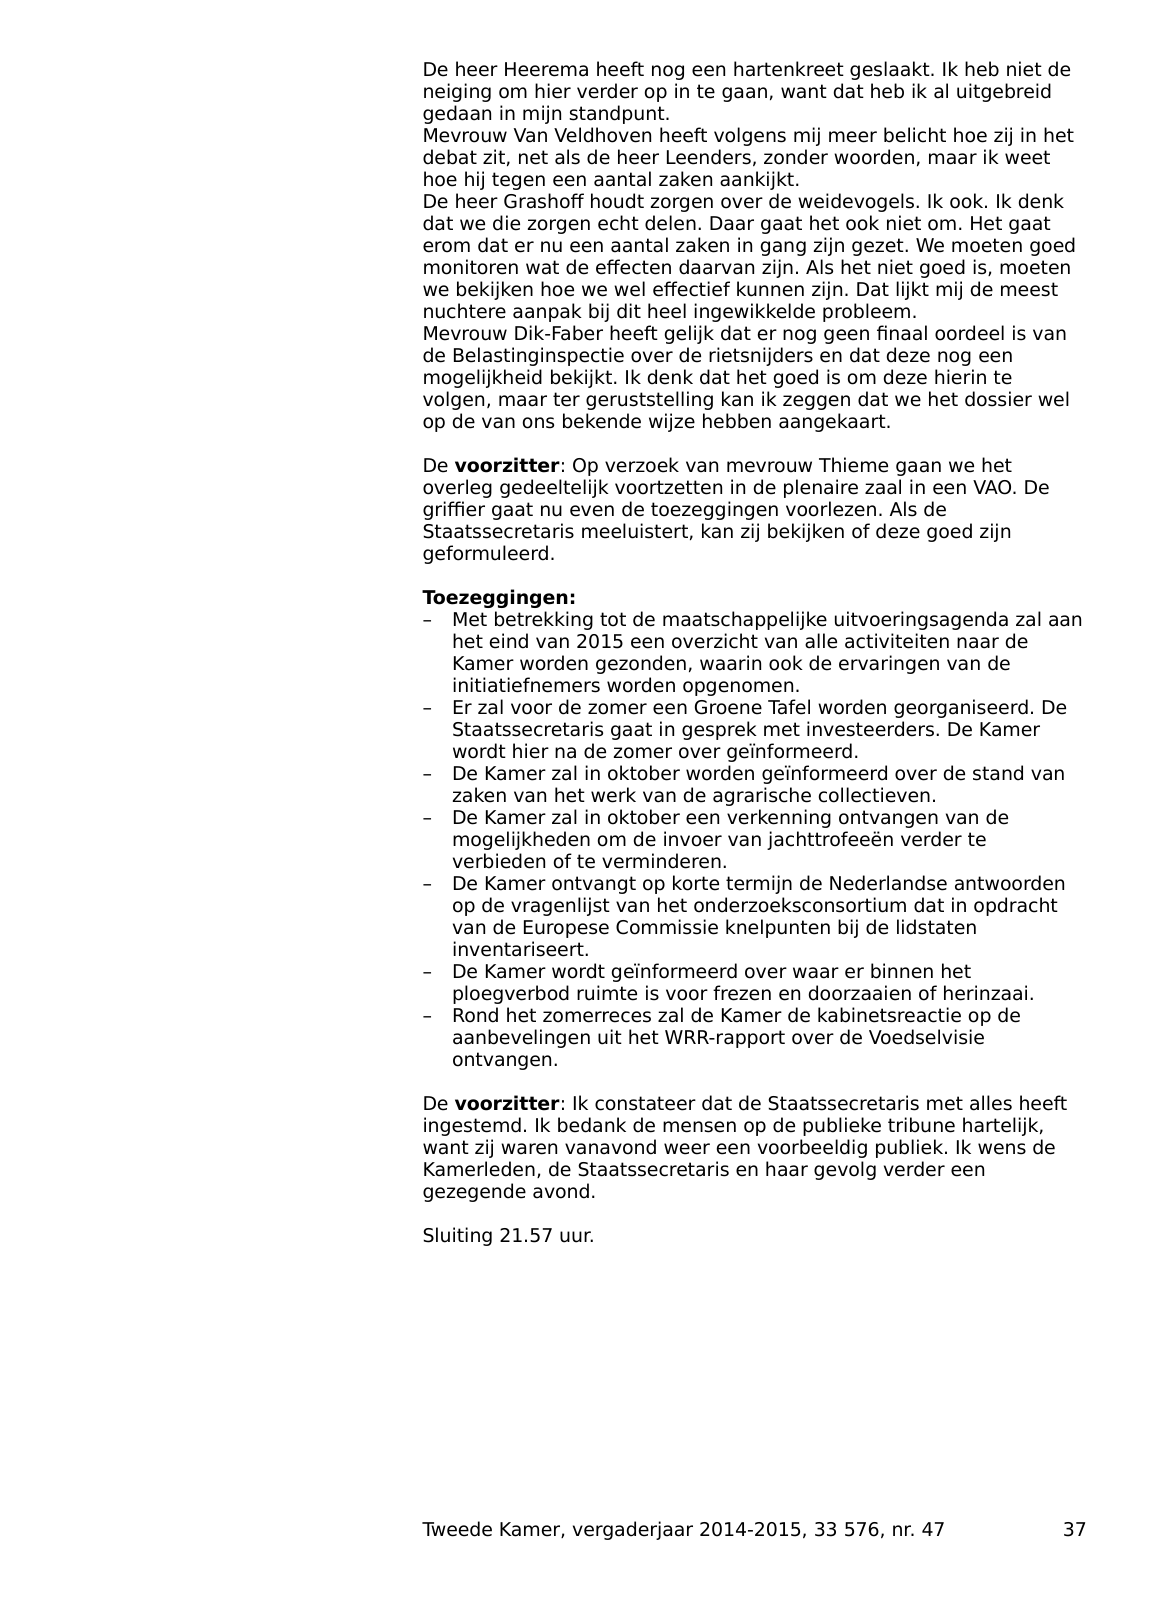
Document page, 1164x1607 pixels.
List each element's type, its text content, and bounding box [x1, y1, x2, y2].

text De voorzitter: Op verzoek van mevrouw Thieme gaan we het overleg gedeeltelijk voortzetten in de plenaire zaal in een VAO. De griffier gaat nu even de toezeggingen voorlezen. Als de Staatssecretaris meeluistert, kan zij bekijken of deze goed zijn geformuleerd. [422, 455, 1087, 565]
text Mevrouw Van Veldhoven heeft volgens mij meer belicht hoe zij in het debat zit, net als de heer Leenders, zonder woorden, maar ik weet hoe hij tegen een aantal zaken aankijkt. [422, 125, 1087, 191]
text Mevrouw Dik-Faber heeft gelijk dat er nog geen finaal oordeel is van de Belastinginspectie over de rietsnijders en dat deze nog een mogelijkheid bekijkt. Ik denk dat het goed is om deze hierin te volgen, maar ter geruststelling kan ik zeggen dat we het dossier wel op de van ons bekende wijze hebben aangekaart. [422, 323, 1087, 433]
text – De Kamer wordt geïnformeerd over waar er binnen het ploegverbod ruimte is voor frezen en doorzaaien of herinzaai. [422, 961, 1087, 1004]
text Sluiting 21.57 uur. [422, 1225, 1087, 1247]
text – Er zal voor de zomer een Groene Tafel worden georganiseerd. De Staatssecretaris gaat in gesprek met investeerders. De Kamer wordt hier na de zomer over geïnformeerd. [422, 697, 1087, 763]
text De heer Heerema heeft nog een hartenkreet geslaakt. Ik heb niet de neiging om hier verder op in te gaan, want dat heb ik al uitgebreid gedaan in mijn standpunt. [422, 59, 1087, 125]
text – Rond het zomerreces zal de Kamer de kabinetsreactie op de aanbevelingen uit het WRR-rapport over de Voedselvisie ontvangen. [422, 1004, 1087, 1071]
text – De Kamer ontvangt op korte termijn de Nederlandse antwoorden op de vragenlijst van het onderzoeksconsortium dat in opdracht van de Europese Commissie knelpunten bij de lidstaten inventariseert. [422, 873, 1087, 961]
text Toezeggingen: [422, 587, 1087, 609]
text De voorzitter: Ik constateer dat de Staatssecretaris met alles heeft ingestemd. Ik bedank de mensen op de publieke tribune hartelijk, want zij waren vanavond weer een voorbeeldig publiek. Ik wens de Kamerleden, de Staatssecretaris en haar gevolg verder een gezegende avond. [422, 1093, 1087, 1203]
text De heer Grashoff houdt zorgen over de weidevogels. Ik ook. Ik denk dat we die zorgen echt delen. Daar gaat het ook niet om. Het gaat erom dat er nu een aantal zaken in gang zijn gezet. We moeten goed monitoren wat de effecten daarvan zijn. Als het niet goed is, moeten we bekijken hoe we wel effectief kunnen zijn. Dat lijkt mij de meest nuchtere aanpak bij dit heel ingewikkelde probleem. [422, 191, 1087, 323]
text – Met betrekking tot de maatschappelijke uitvoeringsagenda zal aan het eind van 2015 een overzicht van alle activiteiten naar de Kamer worden gezonden, waarin ook de ervaringen van de initiatiefnemers worden opgenomen. [422, 609, 1087, 697]
text – De Kamer zal in oktober een verkenning ontvangen van de mogelijkheden om de invoer van jachttrofeeën verder te verbieden of te verminderen. [422, 807, 1087, 873]
text – De Kamer zal in oktober worden geïnformeerd over de stand van zaken van het werk van de agrarische collectieven. [422, 763, 1087, 807]
